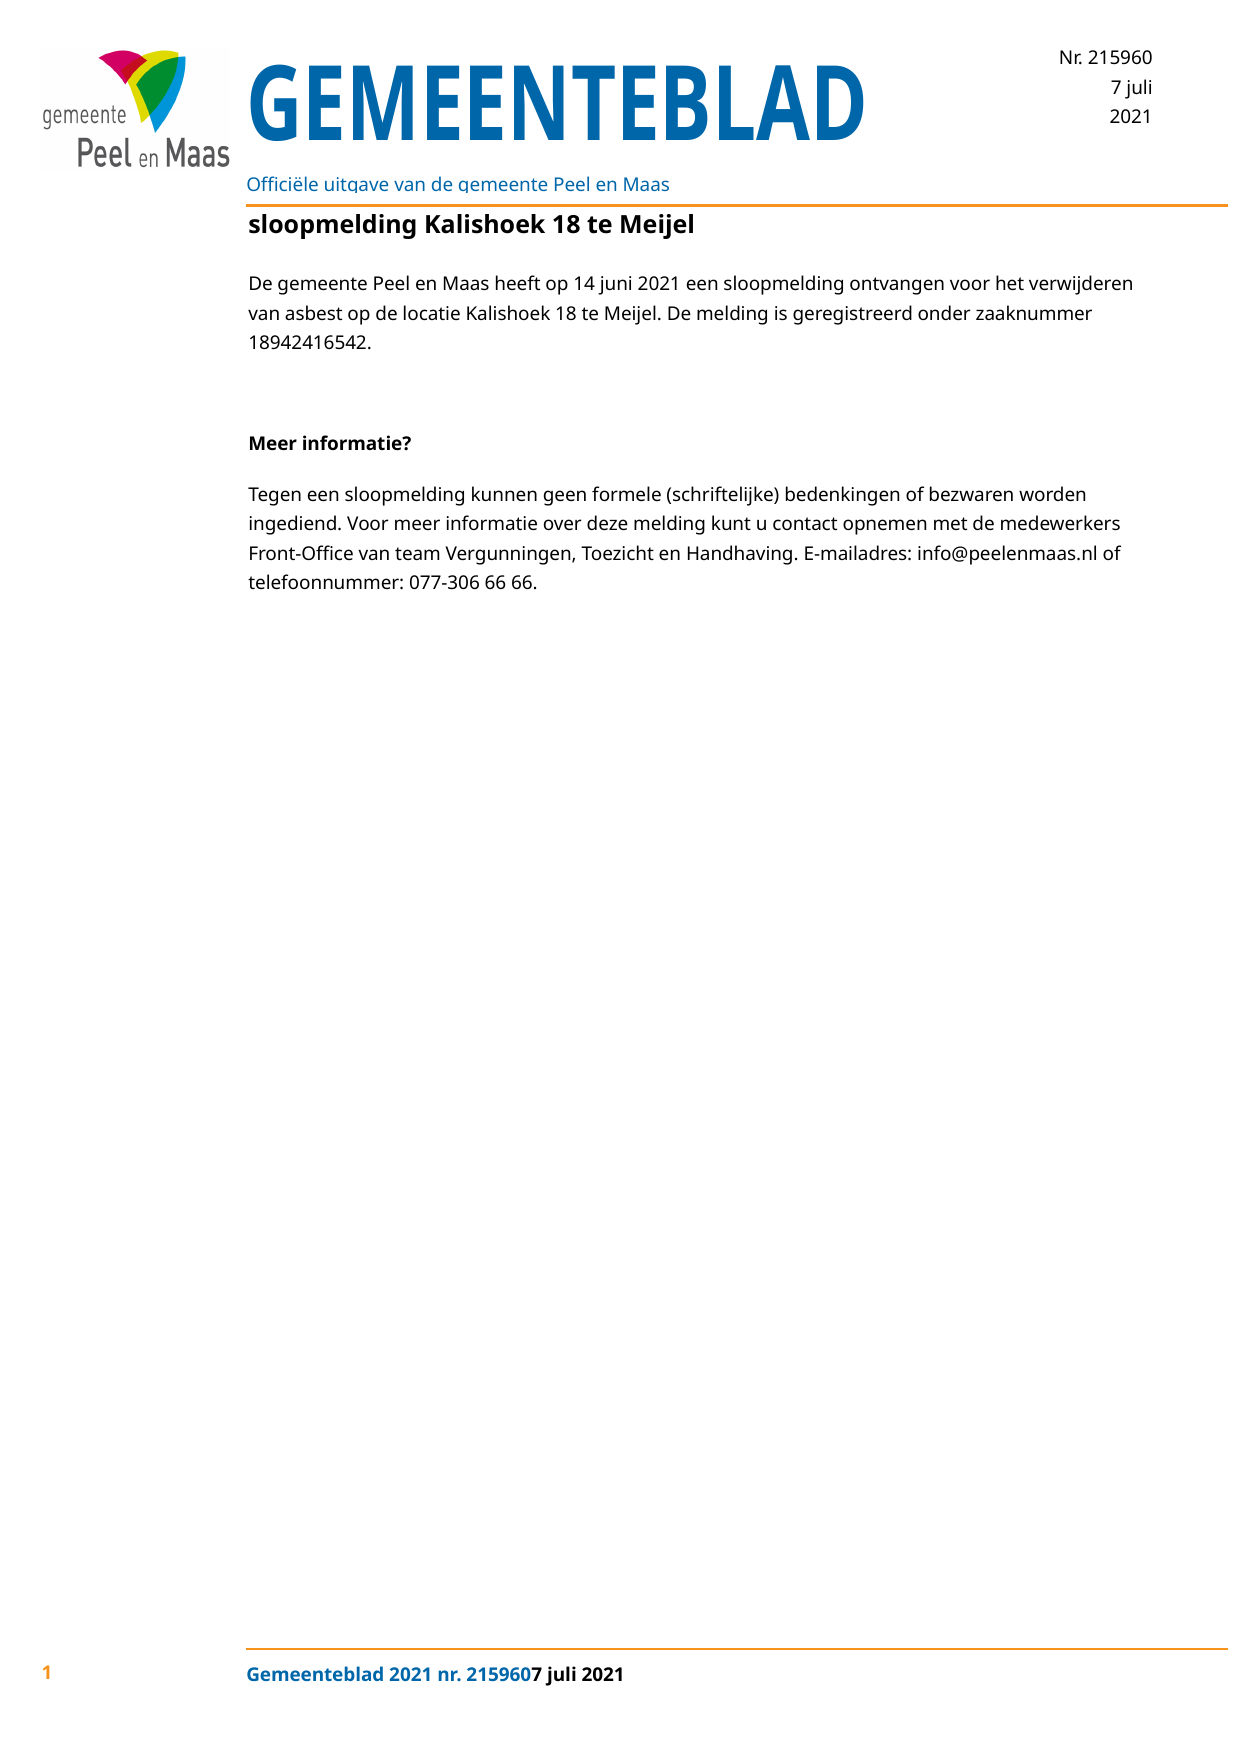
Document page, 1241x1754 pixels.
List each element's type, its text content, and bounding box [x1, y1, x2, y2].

text De gemeente Peel en Maas heeft op 14 juni 2021 een sloopmelding ontvangen voor het verwijderen van asbest op de locatie Kalishoek 18 te Meijel. De melding is geregistreerd onder zaaknummer 18942416542. [248, 270, 1152, 355]
text Meer informatie? [248, 430, 1152, 456]
text Tegen een sloopmelding kunnen geen formele (schriftelijke) bedenkingen of bezwaren worden ingediend. Voor meer informatie over deze melding kunt u contact opnemen met de medewerkers Front-Office van team Vergunningen, Toezicht en Handhaving. E-mailadres: info@peelenmaas.nl of telefoonnummer: 077-306 66 66. [248, 481, 1152, 595]
picture [41, 47, 231, 172]
text sloopmelding Kalishoek 18 te Meijel [248, 207, 1152, 241]
